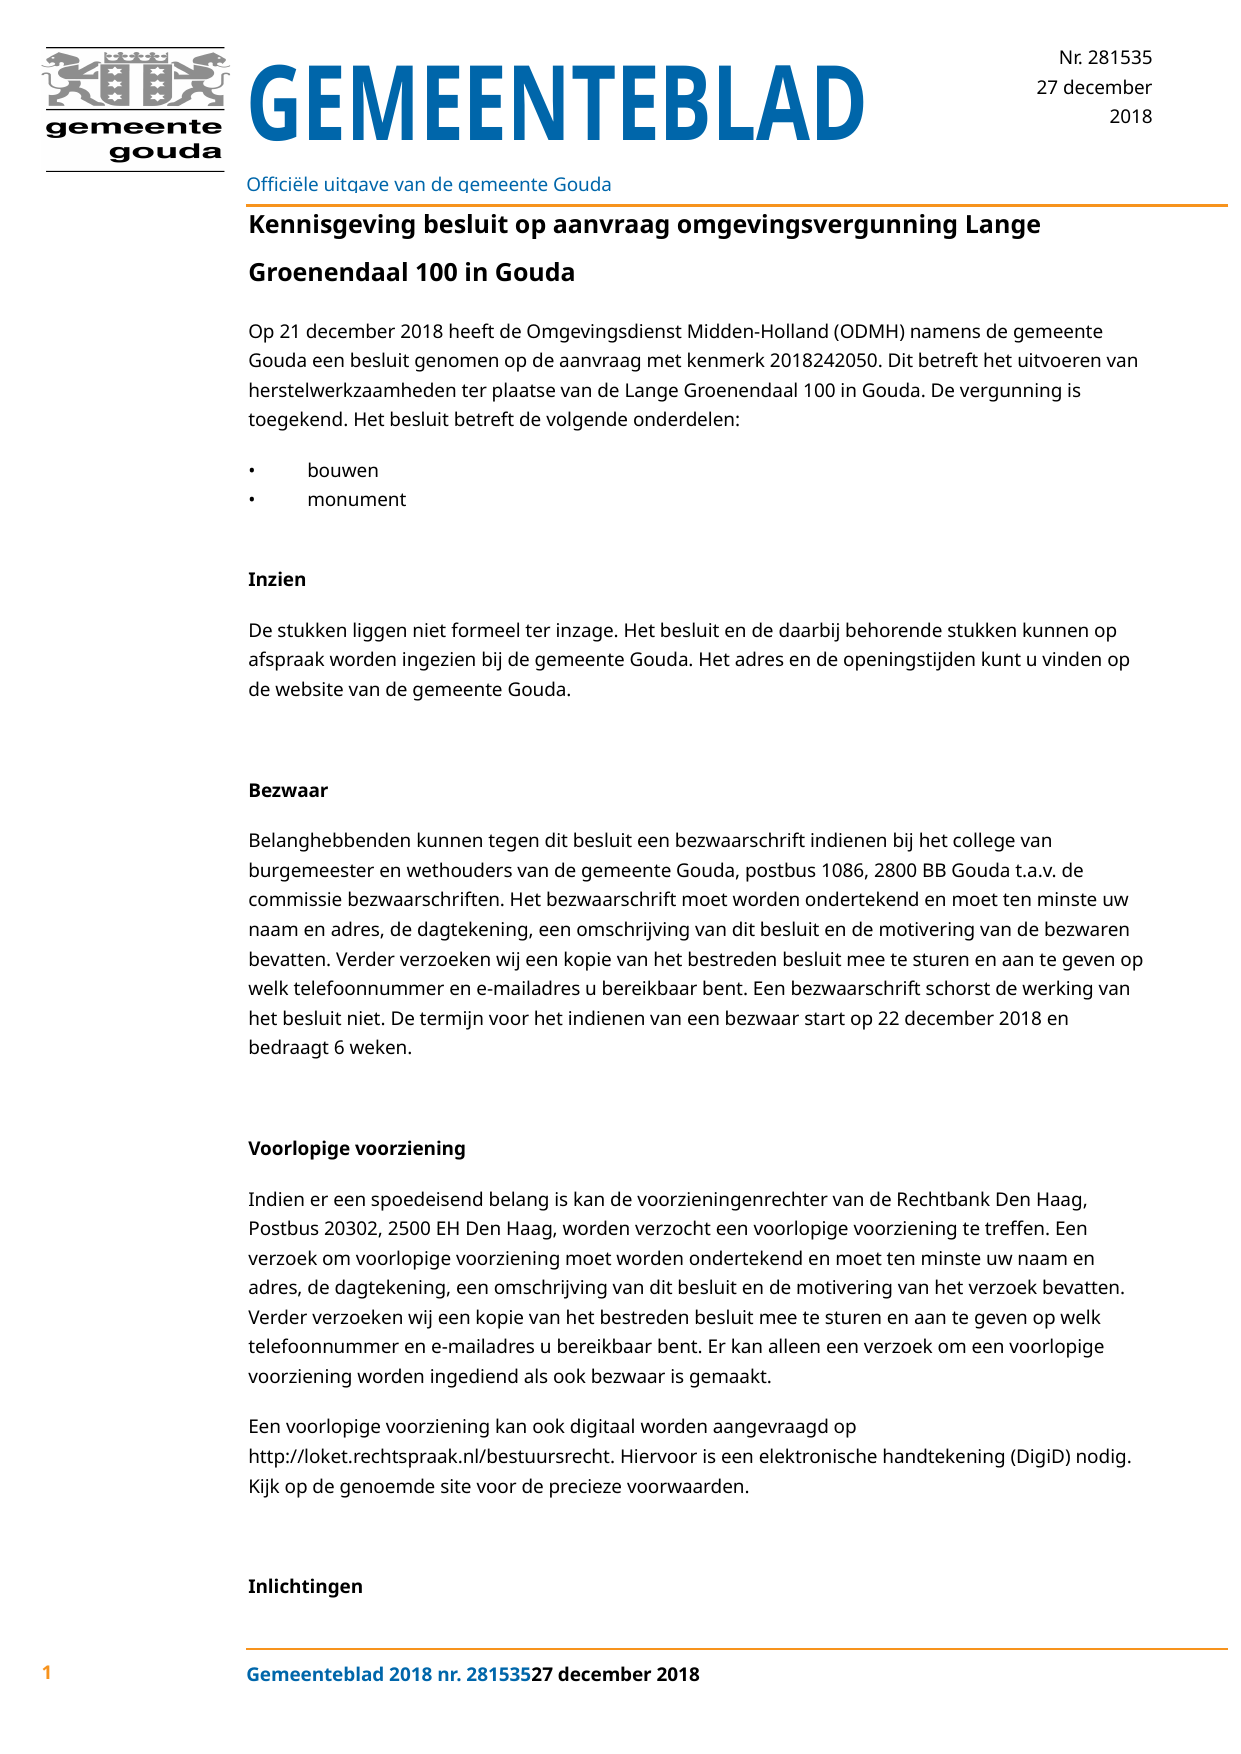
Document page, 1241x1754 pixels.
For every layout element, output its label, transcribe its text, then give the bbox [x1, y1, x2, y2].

text Inlichtingen [248, 1574, 1152, 1599]
text Inzien [248, 567, 1152, 592]
text Bezwaar [248, 777, 1152, 803]
text Voorlopige voorziening [248, 1135, 1152, 1161]
list monument [248, 487, 1152, 512]
text Kennisgeving besluit op aanvraag omgevingsvergunning Lange Groenendaal 100 in Gouda [248, 207, 1152, 288]
text Indien er een spoedeisend belang is kan de voorzieningenrechter van de Rechtbank Den Haag, Postbus 20302, 2500 EH Den Haag, worden verzocht een voorlopige voorziening te treffen. Een verzoek om voorlopige voorziening moet worden ondertekend en moet ten minste uw naam en adres, de dagtekening, een omschrijving van dit besluit en de motivering van het verzoek bevatten. Verder verzoeken wij een kopie van het bestreden besluit mee te sturen en aan te geven op welk telefoonnummer en e-mailadres u bereikbaar bent. Er kan alleen een verzoek om een voorlopige voorziening worden ingediend als ook bezwaar is gemaakt. [248, 1186, 1152, 1389]
text Op 21 december 2018 heeft de Omgevingsdienst Midden-Holland (ODMH) namens de gemeente Gouda een besluit genomen op de aanvraag met kenmerk 2018242050. Dit betreft het uitvoeren van herstelwerkzaamheden ter plaatse van de Lange Groenendaal 100 in Gouda. De vergunning is toegekend. Het besluit betreft de volgende onderdelen: [248, 318, 1152, 432]
text Een voorlopige voorziening kan ook digitaal worden aangevraagd op http://loket.rechtspraak.nl/bestuursrecht. Hiervoor is een elektronische handtekening (DigiD) nodig. Kijk op de genoemde site voor de precieze voorwaarden. [248, 1414, 1152, 1499]
text De stukken liggen niet formeel ter inzage. Het besluit en de daarbij behorende stukken kunnen op afspraak worden ingezien bij de gemeente Gouda. Het adres en de openingstijden kunt u vinden op de website van de gemeente Gouda. [248, 617, 1152, 702]
list bouwen [248, 457, 1152, 483]
picture [41, 47, 231, 172]
text Belanghebbenden kunnen tegen dit besluit een bezwaarschrift indienen bij het college van burgemeester en wethouders van de gemeente Gouda, postbus 1086, 2800 BB Gouda t.a.v. de commissie bezwaarschriften. Het bezwaarschrift moet worden ondertekend en moet ten minste uw naam en adres, de dagtekening, een omschrijving van dit besluit en de motivering van de bezwaren bevatten. Verder verzoeken wij een kopie van het bestreden besluit mee te sturen en aan te geven op welk telefoonnummer en e-mailadres u bereikbaar bent. Een bezwaarschrift schorst de werking van het besluit niet. De termijn voor het indienen van een bezwaar start op 22 december 2018 en bedraagt 6 weken. [248, 827, 1152, 1060]
